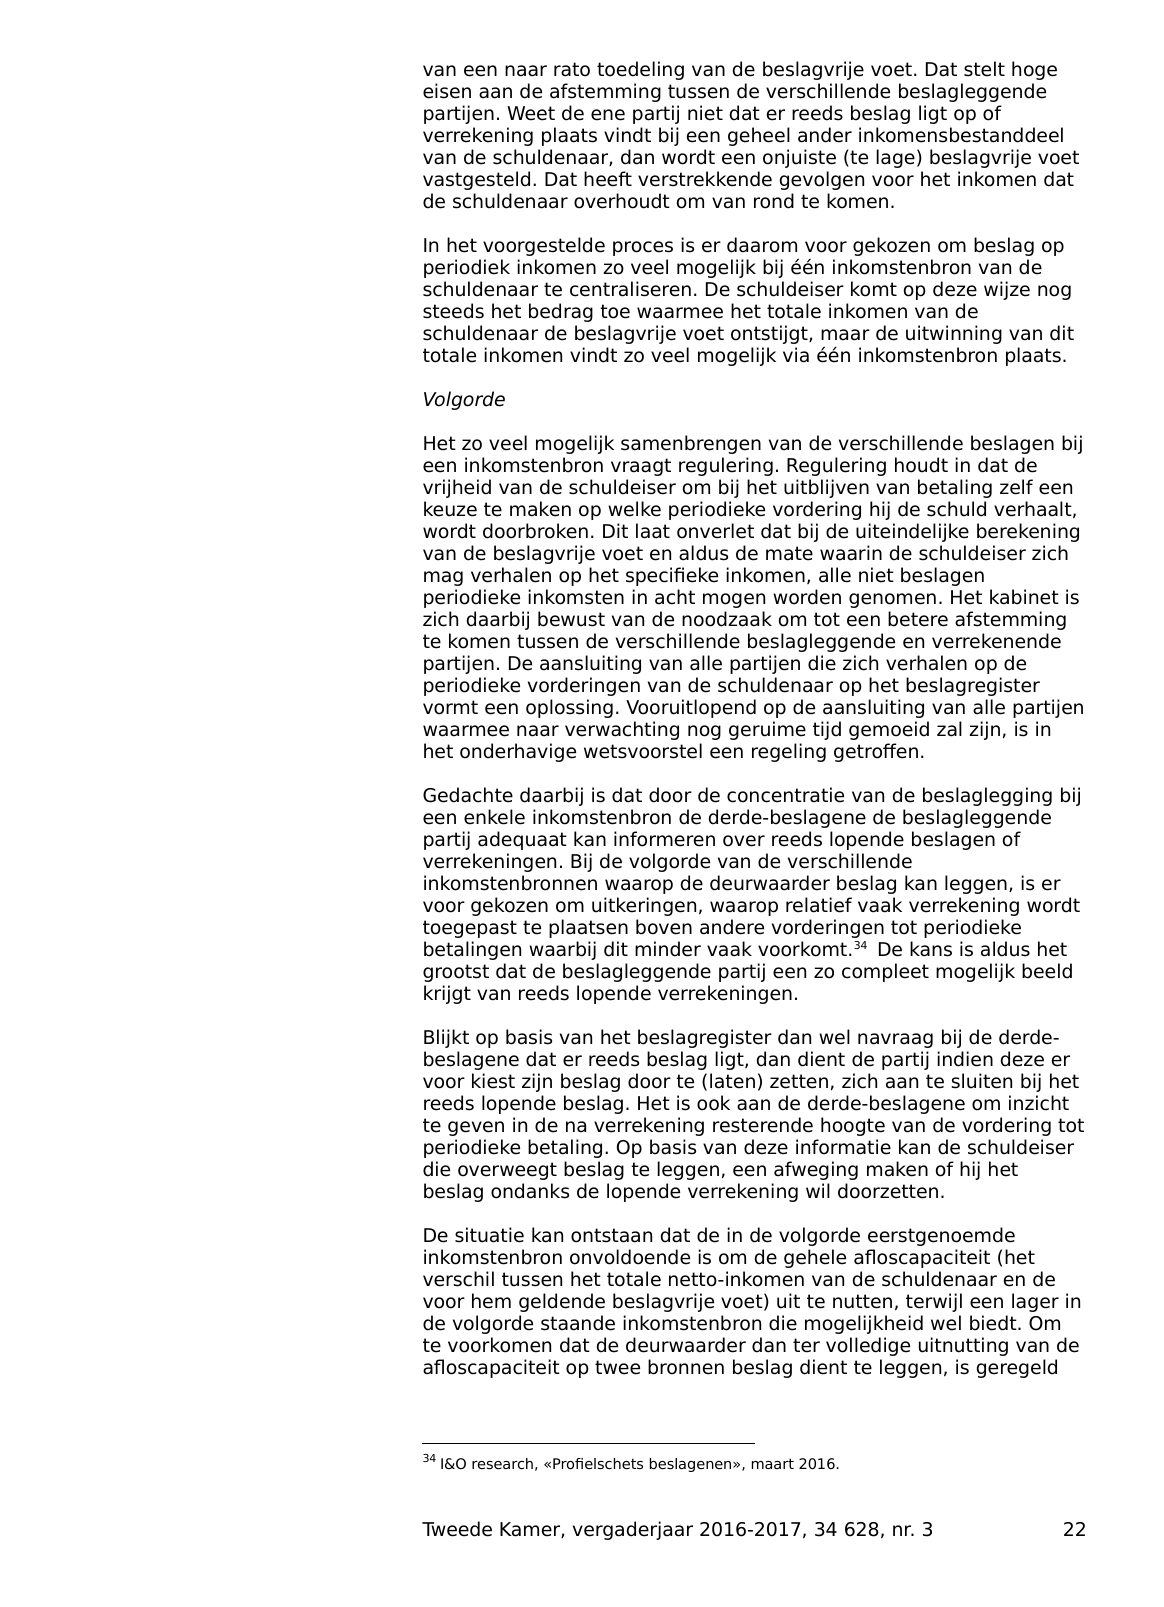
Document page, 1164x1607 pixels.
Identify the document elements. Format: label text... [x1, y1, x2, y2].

text van een naar rato toedeling van de beslagvrije voet. Dat stelt hoge eisen aan de afstemming tussen de verschillende beslagleggende partijen. Weet de ene partij niet dat er reeds beslag ligt op of verrekening plaats vindt bij een geheel ander inkomensbestanddeel van de schuldenaar, dan wordt een onjuiste (te lage) beslagvrije voet vastgesteld. Dat heeft verstrekkende gevolgen voor het inkomen dat de schuldenaar overhoudt om van rond te komen. [422, 59, 1087, 213]
text In het voorgestelde proces is er daarom voor gekozen om beslag op periodiek inkomen zo veel mogelijk bij één inkomstenbron van de schuldenaar te centraliseren. De schuldeiser komt op deze wijze nog steeds het bedrag toe waarmee het totale inkomen van de schuldenaar de beslagvrije voet ontstijgt, maar de uitwinning van dit totale inkomen vindt zo veel mogelijk via één inkomstenbron plaats. [422, 235, 1087, 367]
text Gedachte daarbij is dat door de concentratie van de beslaglegging bij een enkele inkomstenbron de derde-beslagene de beslagleggende partij adequaat kan informeren over reeds lopende beslagen of verrekeningen. Bij de volgorde van de verschillende inkomstenbronnen waarop de deurwaarder beslag kan leggen, is er voor gekozen om uitkeringen, waarop relatief vaak verrekening wordt toegepast te plaatsen boven andere vorderingen tot periodieke betalingen waarbij dit minder vaak voorkomt. De kans is aldus het grootst dat de beslagleggende partij een zo compleet mogelijk beeld krijgt van reeds lopende verrekeningen. [422, 785, 1087, 1005]
text I&O research, «Profielschets beslagenen», maart 2016. [422, 1452, 1087, 1474]
text De situatie kan ontstaan dat de in de volgorde eerstgenoemde inkomstenbron onvoldoende is om de gehele afloscapaciteit (het verschil tussen het totale netto-inkomen van de schuldenaar en de voor hem geldende beslagvrije voet) uit te nutten, terwijl een lager in de volgorde staande inkomstenbron die mogelijkheid wel biedt. Om te voorkomen dat de deurwaarder dan ter volledige uitnutting van de afloscapaciteit op twee bronnen beslag dient te leggen, is geregeld [422, 1225, 1087, 1379]
text Het zo veel mogelijk samenbrengen van de verschillende beslagen bij een inkomstenbron vraagt regulering. Regulering houdt in dat de vrijheid van de schuldeiser om bij het uitblijven van betaling zelf een keuze te maken op welke periodieke vordering hij de schuld verhaalt, wordt doorbroken. Dit laat onverlet dat bij de uiteindelijke berekening van de beslagvrije voet en aldus de mate waarin de schuldeiser zich mag verhalen op het specifieke inkomen, alle niet beslagen periodieke inkomsten in acht mogen worden genomen. Het kabinet is zich daarbij bewust van de noodzaak om tot een betere afstemming te komen tussen de verschillende beslagleggende en verrekenende partijen. De aansluiting van alle partijen die zich verhalen op de periodieke vorderingen van de schuldenaar op het beslagregister vormt een oplossing. Vooruitlopend op de aansluiting van alle partijen waarmee naar verwachting nog geruime tijd gemoeid zal zijn, is in het onderhavige wetsvoorstel een regeling getroffen. [422, 433, 1087, 763]
text Blijkt op basis van het beslagregister dan wel navraag bij de derde-beslagene dat er reeds beslag ligt, dan dient de partij indien deze er voor kiest zijn beslag door te (laten) zetten, zich aan te sluiten bij het reeds lopende beslag. Het is ook aan de derde-beslagene om inzicht te geven in de na verrekening resterende hoogte van de vordering tot periodieke betaling. Op basis van deze informatie kan de schuldeiser die overweegt beslag te leggen, een afweging maken of hij het beslag ondanks de lopende verrekening wil doorzetten. [422, 1027, 1087, 1203]
subtitle Volgorde [422, 389, 1087, 411]
